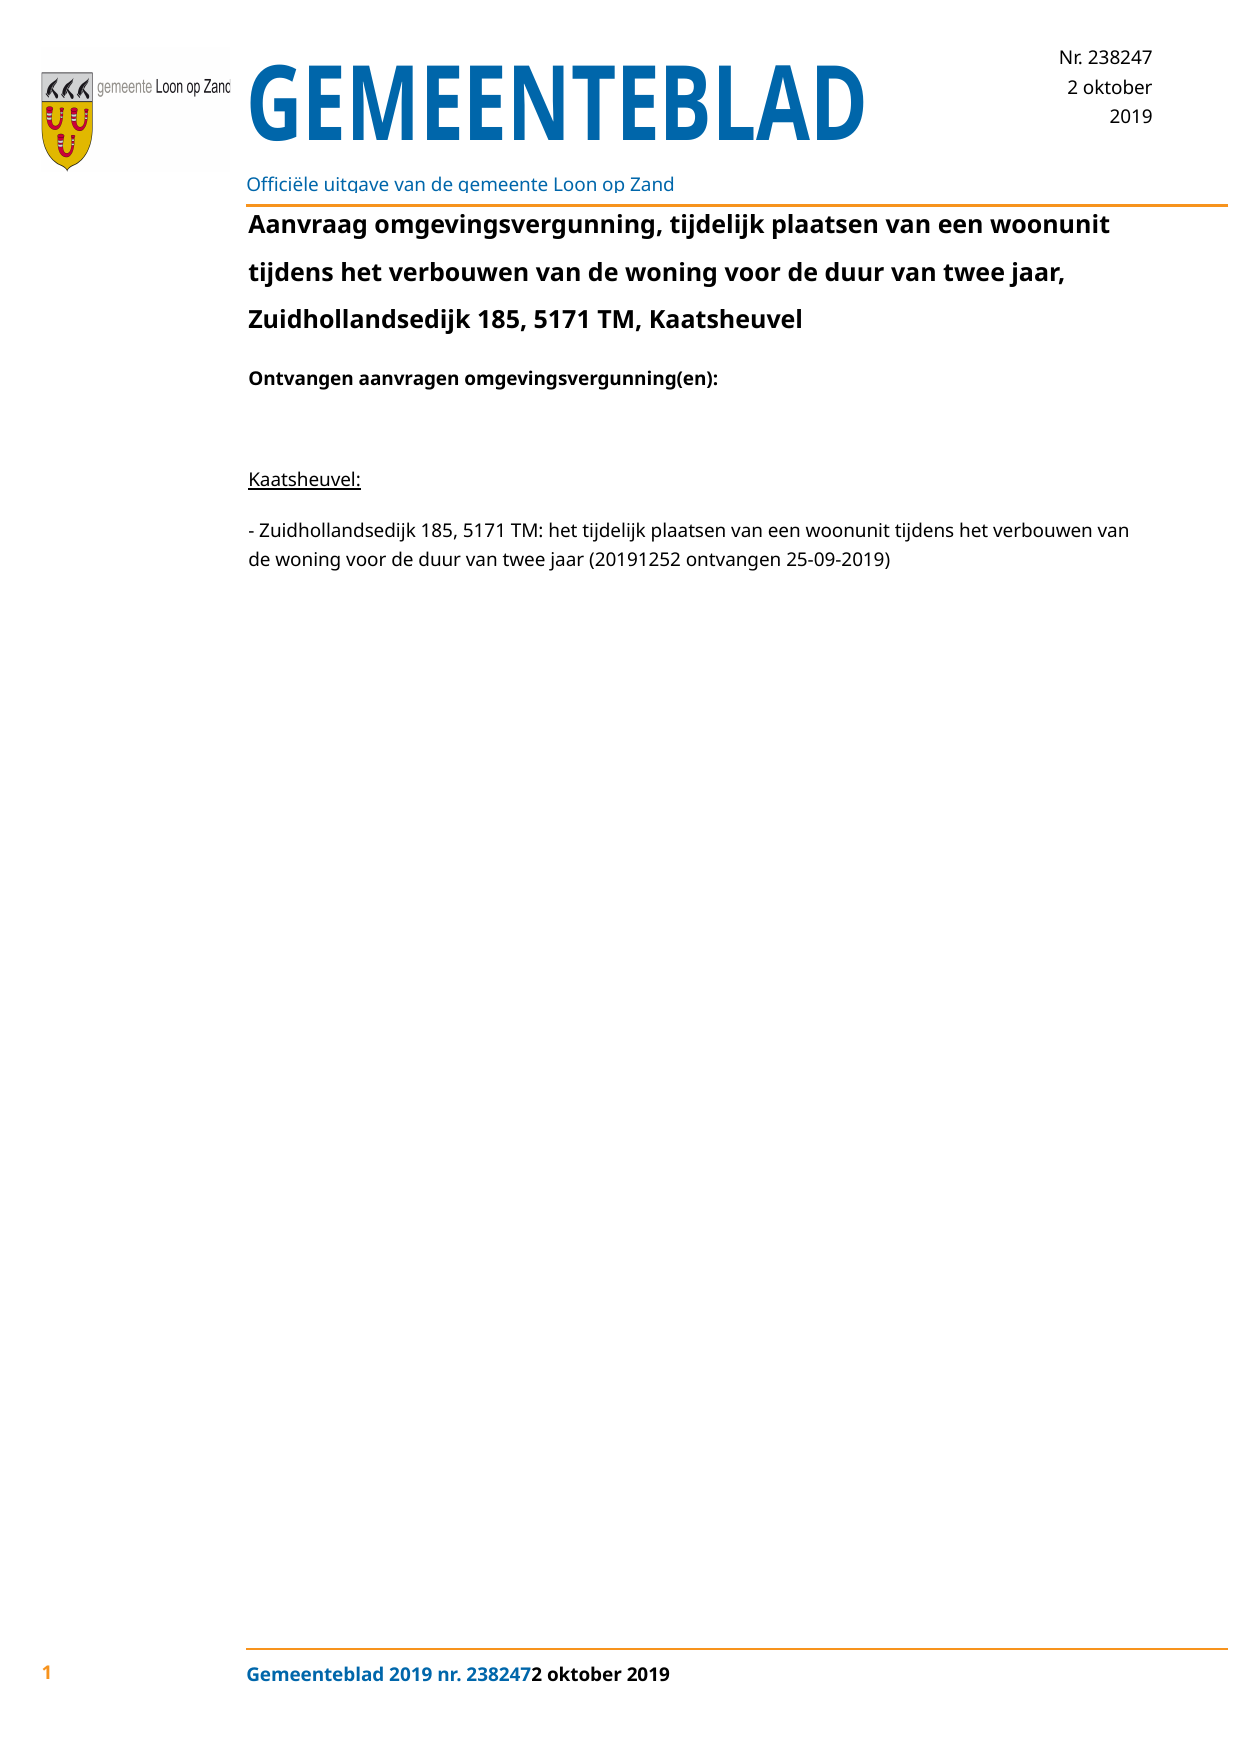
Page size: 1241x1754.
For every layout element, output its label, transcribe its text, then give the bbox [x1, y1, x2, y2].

text - Zuidhollandsedijk 185, 5171 TM: het tijdelijk plaatsen van een woonunit tijdens het verbouwen van de woning voor de duur van twee jaar (20191252 ontvangen 25-09-2019) [248, 517, 1152, 572]
text Aanvraag omgevingsvergunning, tijdelijk plaatsen van een woonunit tijdens het verbouwen van de woning voor de duur van twee jaar, Zuidhollandsedijk 185, 5171 TM, Kaatsheuvel [248, 207, 1152, 336]
text Ontvangen aanvragen omgevingsvergunning(en): [248, 366, 1152, 391]
text Kaatsheuvel: [248, 466, 1152, 492]
picture [41, 47, 231, 172]
